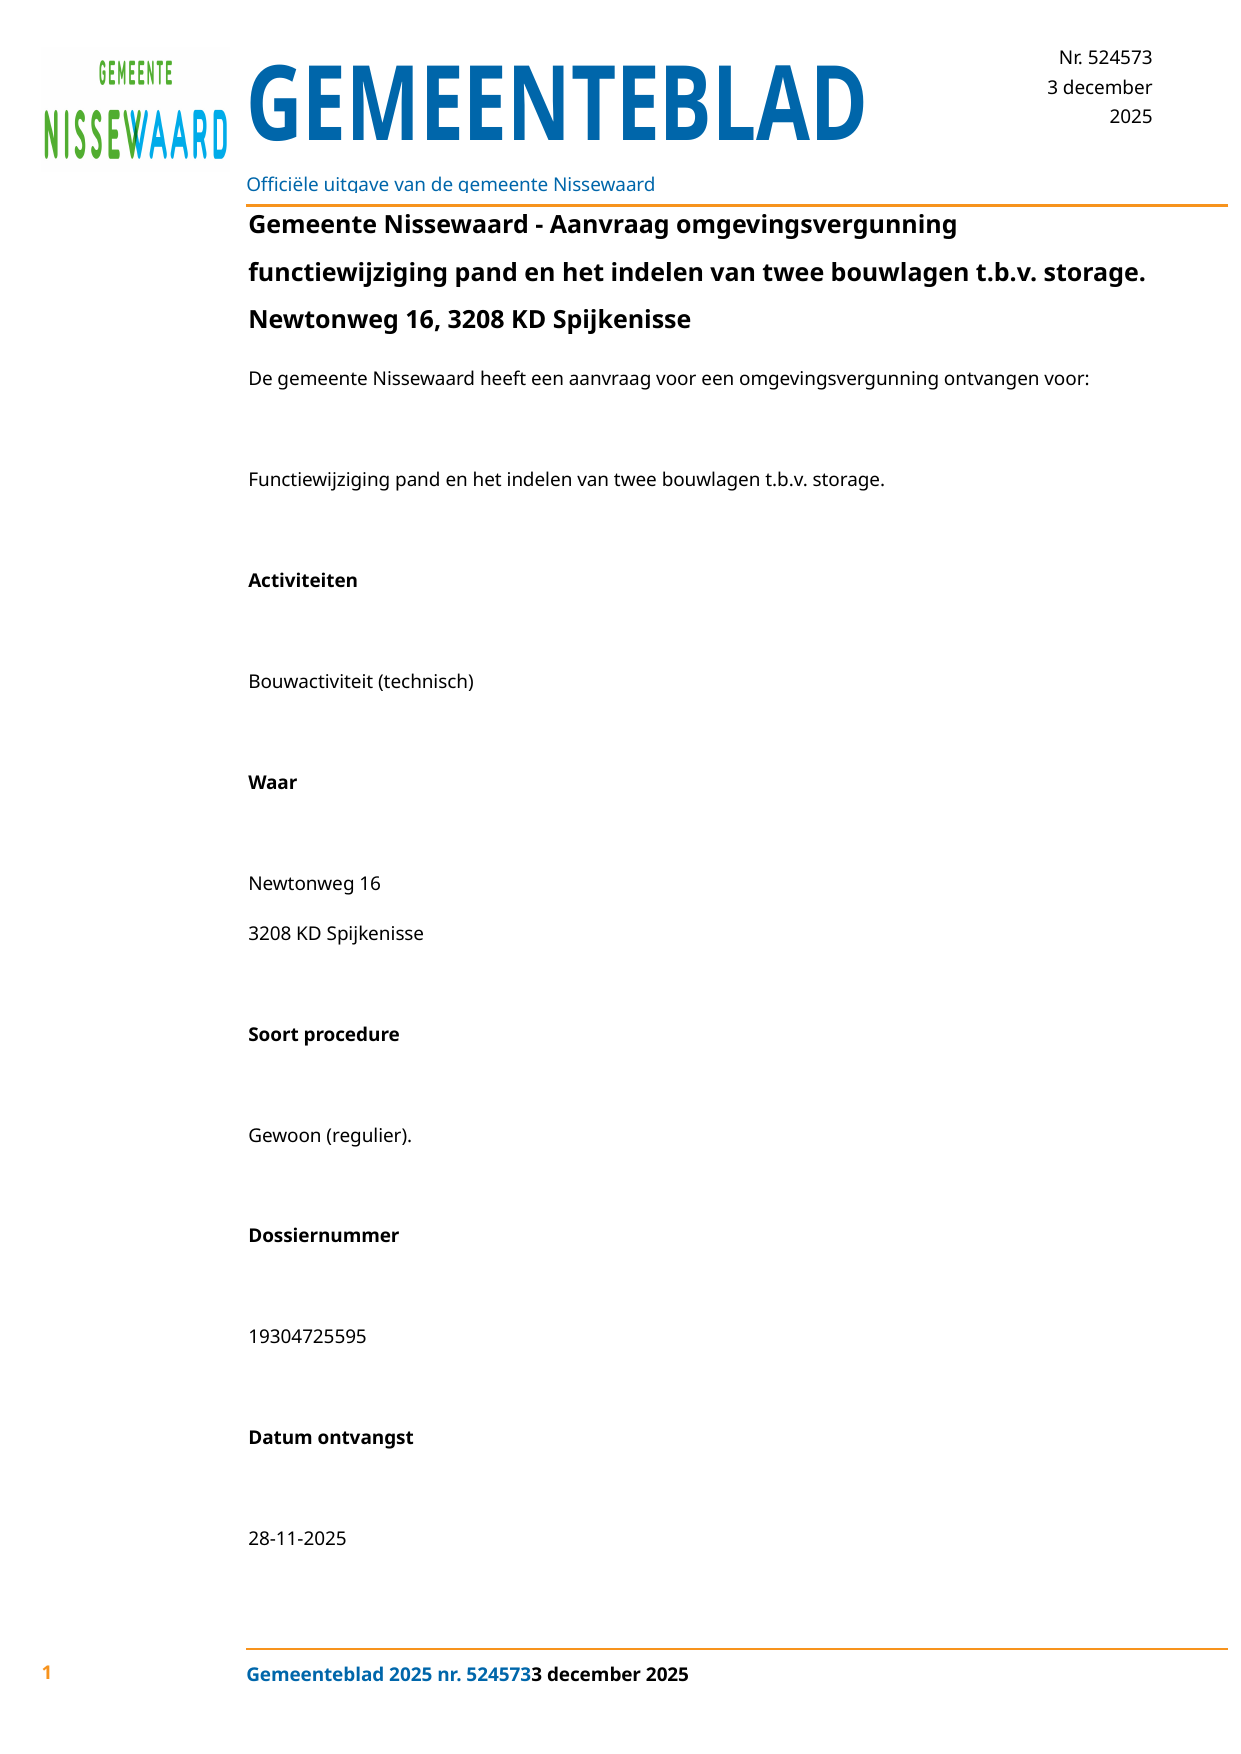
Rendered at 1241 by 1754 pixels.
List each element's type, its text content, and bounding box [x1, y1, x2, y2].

text 28-11-2025 [248, 1525, 1152, 1551]
text Gewoon (regulier). [248, 1122, 1152, 1147]
text Dossiernummer [248, 1223, 1152, 1248]
text Activiteiten [248, 567, 1152, 593]
text Bouwactiviteit (technisch) [248, 668, 1152, 694]
text 3208 KD Spijkenisse [248, 920, 1152, 946]
text Soort procedure [248, 1021, 1152, 1047]
text 19304725595 [248, 1323, 1152, 1349]
text Waar [248, 769, 1152, 794]
text Datum ontvangst [248, 1424, 1152, 1450]
text Newtonweg 16 [248, 870, 1152, 895]
picture [41, 47, 231, 172]
text Gemeente Nissewaard - Aanvraag omgevingsvergunning functiewijziging pand en het indelen van twee bouwlagen t.b.v. storage. Newtonweg 16, 3208 KD Spijkenisse [248, 207, 1152, 336]
text De gemeente Nissewaard heeft een aanvraag voor een omgevingsvergunning ontvangen voor: [248, 366, 1152, 391]
text Functiewijziging pand en het indelen van twee bouwlagen t.b.v. storage. [248, 466, 1152, 492]
